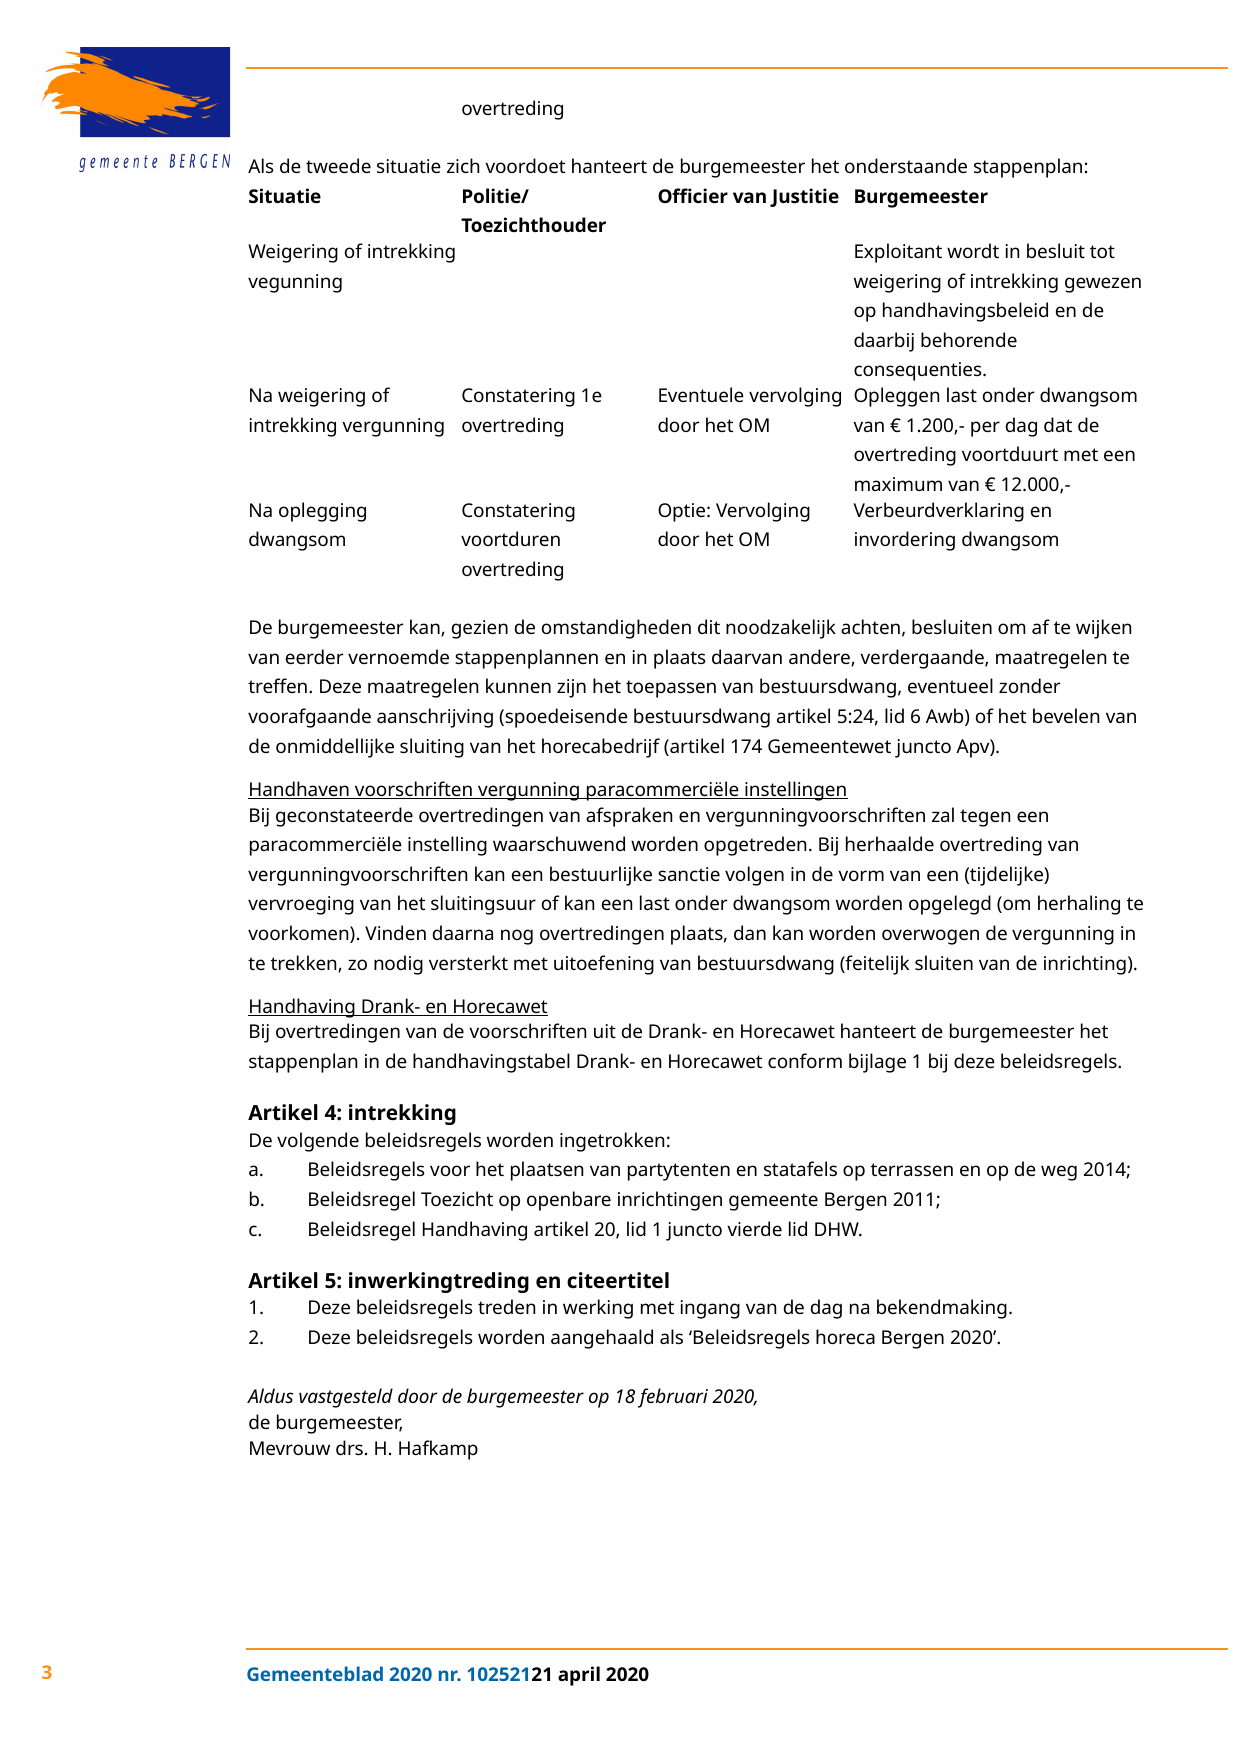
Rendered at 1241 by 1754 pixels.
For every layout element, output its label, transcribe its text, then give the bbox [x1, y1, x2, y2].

table_cell [853, 95, 1152, 121]
table_header Burgemeester [853, 183, 1152, 238]
text Artikel 5: inwerkingtreding en citeertitel [248, 1266, 1152, 1294]
list Beleidsregel Handhaving artikel 20, lid 1 juncto vierde lid DHW. [248, 1216, 1152, 1241]
picture [41, 47, 231, 172]
table_cell Na weigering of intrekking vergunning [248, 383, 461, 497]
table_cell Opleggen last onder dwangsom van € 1.200,- per dag dat de overtreding voortduurt met een maximum van € 12.000,- [853, 383, 1152, 497]
text Bij geconstateerde overtredingen van afspraken en vergunningvoorschriften zal tegen een paracommerciële instelling waarschuwend worden opgetreden. Bij herhaalde overtreding van vergunningvoorschriften kan een bestuurlijke sanctie volgen in de vorm van een (tijdelijke) vervroeging van het sluitingsuur of kan een last onder dwangsom worden opgelegd (om herhaling te voorkomen). Vinden daarna nog overtredingen plaats, dan kan worden overwogen de vergunning in te trekken, zo nodig versterkt met uitoefening van bestuursdwang (feitelijk sluiten van de inrichting). [248, 802, 1152, 975]
table_cell [461, 238, 657, 382]
table_cell [657, 95, 853, 121]
list Beleidsregel Toezicht op openbare inrichtingen gemeente Bergen 2011; [248, 1186, 1152, 1212]
table_cell Verbeurdverklaring en invordering dwangsom [853, 497, 1152, 582]
text Als de tweede situatie zich voordoet hanteert de burgemeester het onderstaande stappenplan: [248, 153, 1152, 179]
text Artikel 4: intrekking [248, 1098, 1152, 1127]
text Handhaven voorschriften vergunning paracommerciële instellingen [248, 776, 1152, 802]
text Aldus vastgesteld door de burgemeester op 18 februari 2020, [248, 1383, 1152, 1409]
table_cell Optie: Vervolging door het OM [657, 497, 853, 582]
text Bij overtredingen van de voorschriften uit de Drank- en Horecawet hanteert de burgemeester het stappenplan in de handhavingstabel Drank- en Horecawet conform bijlage 1 bij deze beleidsregels. [248, 1018, 1152, 1074]
table_cell Weigering of intrekking vegunning [248, 238, 461, 382]
text Mevrouw drs. H. Hafkamp [248, 1435, 1152, 1461]
table_cell Eventuele vervolging door het OM [657, 383, 853, 497]
table_cell Constatering 1e overtreding [461, 383, 657, 497]
table_header Officier van Justitie [657, 183, 853, 238]
text Handhaving Drank- en Horecawet [248, 993, 1152, 1018]
text De volgende beleidsregels worden ingetrokken: [248, 1127, 1152, 1153]
table_header Situatie [248, 183, 461, 238]
list Beleidsregels voor het plaatsen van partytenten en statafels op terrassen en op de weg 2014; [248, 1157, 1152, 1182]
table_cell Na oplegging dwangsom [248, 497, 461, 582]
text De burgemeester kan, gezien de omstandigheden dit noodzakelijk achten, besluiten om af te wijken van eerder vernoemde stappenplannen en in plaats daarvan andere, verdergaande, maatregelen te treffen. Deze maatregelen kunnen zijn het toepassen van bestuursdwang, eventueel zonder voorafgaande aanschrijving (spoedeisende bestuursdwang artikel 5:24, lid 6 Awb) of het bevelen van de onmiddellijke sluiting van het horecabedrijf (artikel 174 Gemeentewet juncto Apv). [248, 614, 1152, 759]
table_cell [248, 95, 461, 121]
list Deze beleidsregels worden aangehaald als ‘Beleidsregels horeca Bergen 2020’. [248, 1324, 1152, 1350]
table_header Politie/Toezichthouder [461, 183, 657, 238]
list Deze beleidsregels treden in werking met ingang van de dag na bekendmaking. [248, 1294, 1152, 1320]
text de burgemeester, [248, 1409, 1152, 1435]
table_cell Constatering voortduren overtreding [461, 497, 657, 582]
table_cell [657, 238, 853, 382]
table_cell Exploitant wordt in besluit tot weigering of intrekking gewezen op handhavingsbeleid en de daarbij behorende consequenties. [853, 238, 1152, 382]
table_cell overtreding [461, 95, 657, 121]
